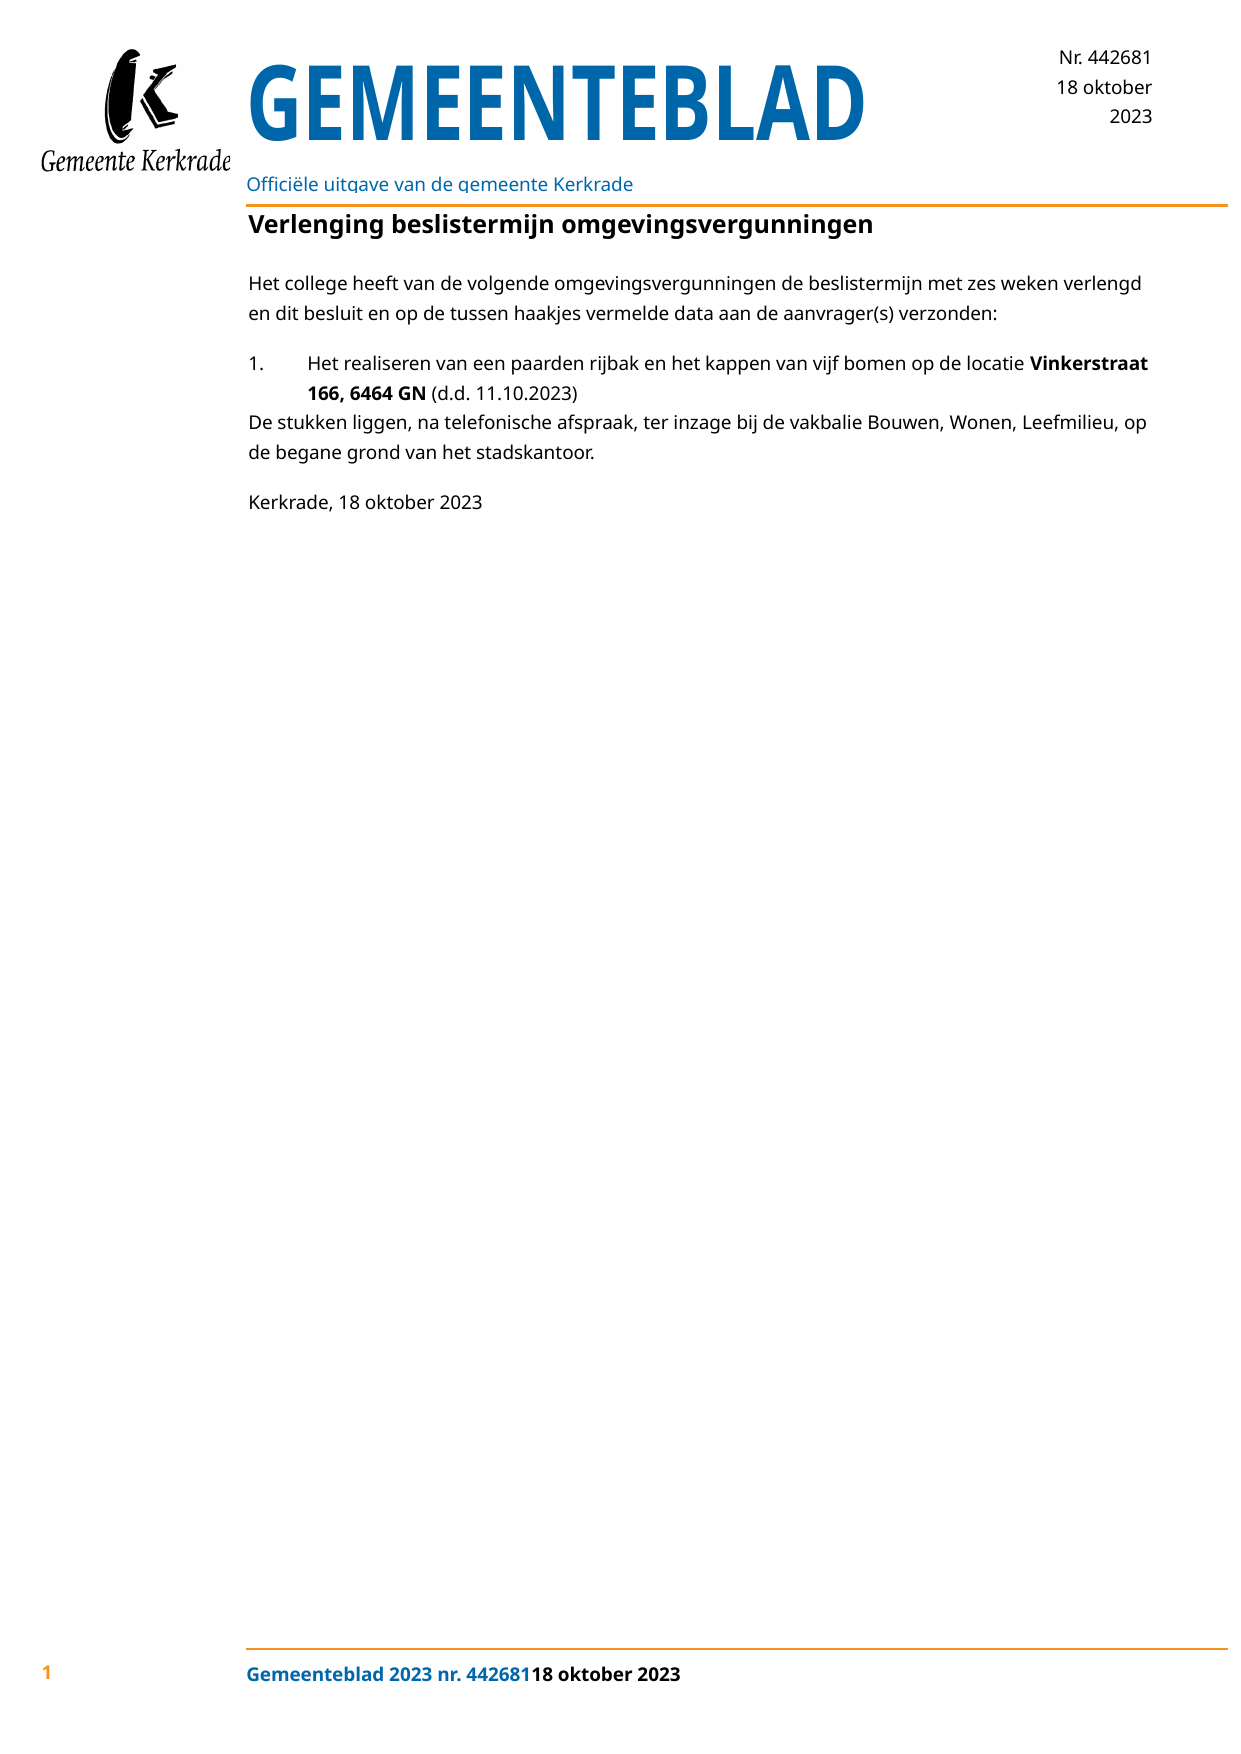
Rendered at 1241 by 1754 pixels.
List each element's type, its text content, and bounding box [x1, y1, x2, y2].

text De stukken liggen, na telefonische afspraak, ter inzage bij de vakbalie Bouwen, Wonen, Leefmilieu, op de begane grond van het stadskantoor. [248, 409, 1152, 465]
text Het college heeft van de volgende omgevingsvergunningen de beslistermijn met zes weken verlengd en dit besluit en op de tussen haakjes vermelde data aan de aanvrager(s) verzonden: [248, 270, 1152, 326]
picture [41, 47, 231, 172]
text Verlenging beslistermijn omgevingsvergunningen [248, 207, 1152, 241]
list Het realiseren van een paarden rijbak en het kappen van vijf bomen op de locatie Vinkerstraat 166, 6464 GN (d.d. 11.10.2023) [248, 350, 1152, 406]
text Kerkrade, 18 oktober 2023 [248, 489, 1152, 515]
